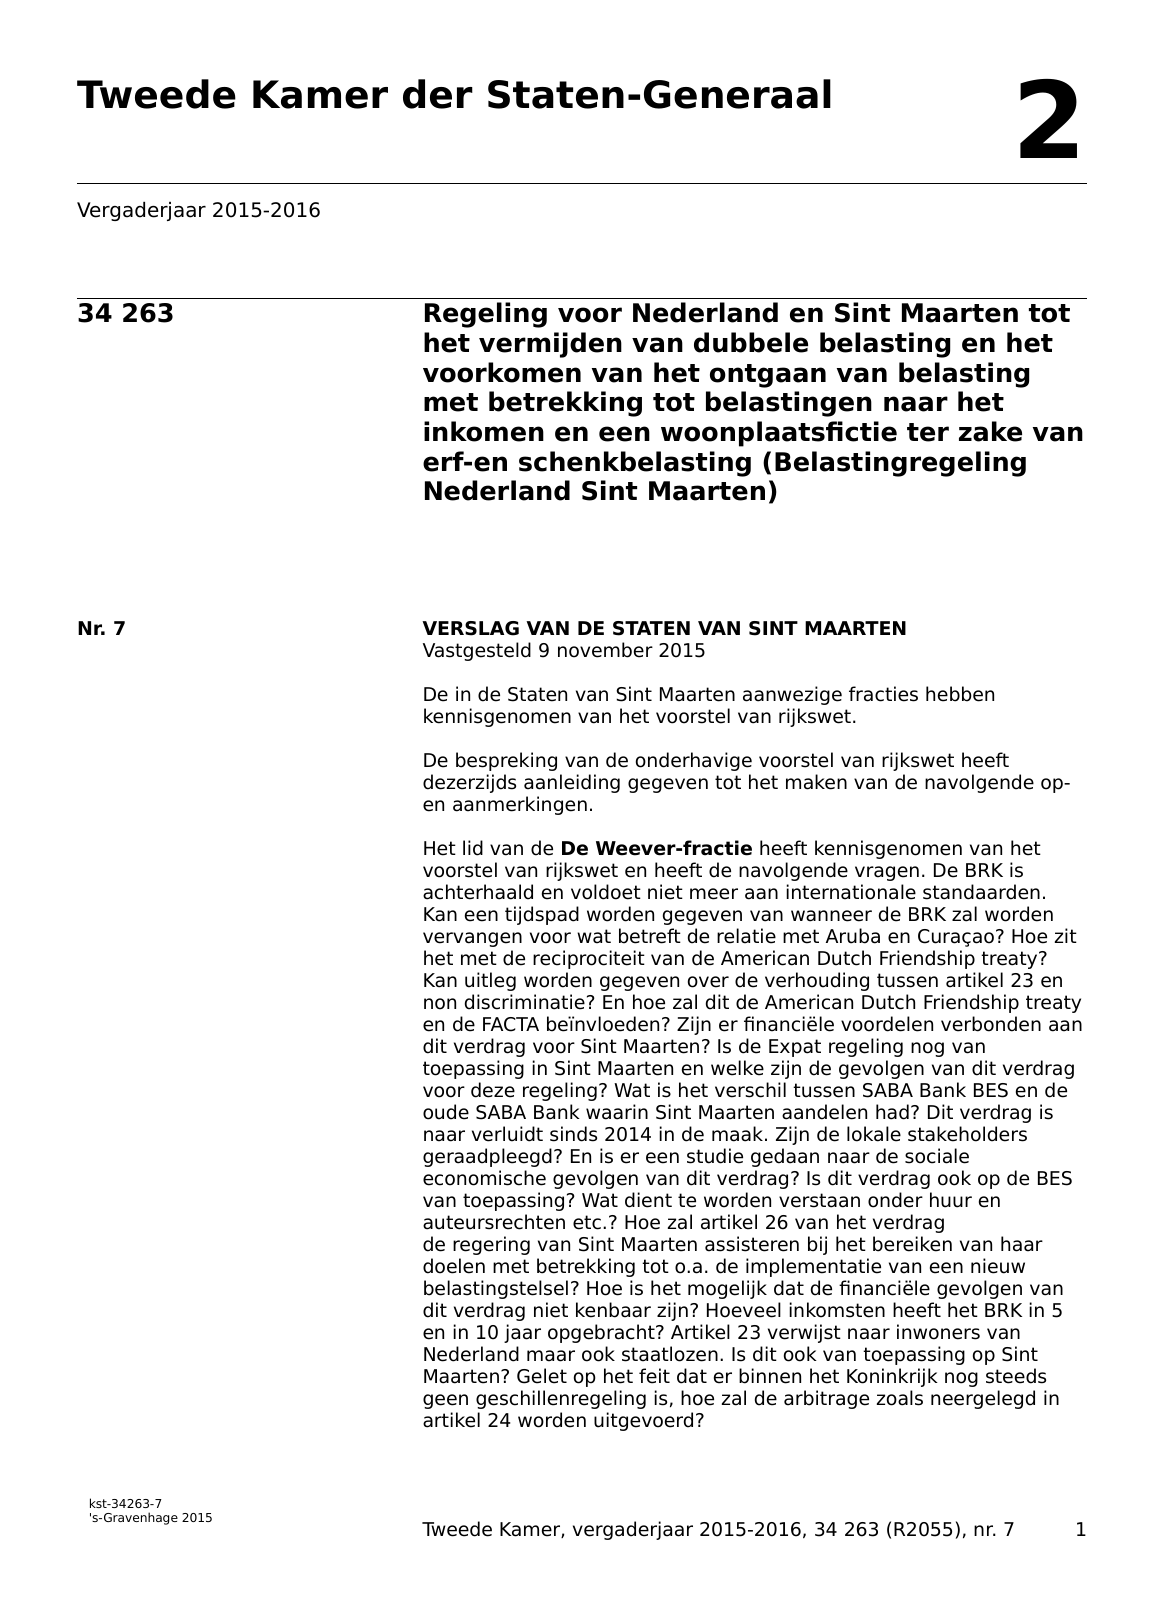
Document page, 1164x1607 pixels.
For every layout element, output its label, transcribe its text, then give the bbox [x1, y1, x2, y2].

subtitle Nr. 7 VERSLAG VAN DE STATEN VAN SINT MAARTEN [77, 618, 1087, 640]
table_header 2 [886, 59, 1087, 183]
table_cell Vergaderjaar 2015-2016 [77, 184, 1087, 298]
text Vastgesteld 9 november 2015 [422, 640, 1087, 662]
text De bespreking van de onderhavige voorstel van rijkswet heeft dezerzijds aanleiding gegeven tot het maken van de navolgende op- en aanmerkingen. [422, 750, 1087, 816]
text De in de Staten van Sint Maarten aanwezige fracties hebben kennisgenomen van het voorstel van rijkswet. [422, 684, 1087, 728]
text de regering van Sint Maarten assisteren bij het bereiken van haar doelen met betrekking tot o.a. de implementatie van een nieuw belastingstelsel? Hoe is het mogelijk dat de financiële gevolgen van dit verdrag niet kenbaar zijn? Hoeveel inkomsten heeft het BRK in 5 en in 10 jaar opgebracht? Artikel 23 verwijst naar inwoners van Nederland maar ook staatlozen. Is dit ook van toepassing op Sint Maarten? Gelet op het feit dat er binnen het Koninkrijk nog steeds geen geschillenregeling is, hoe zal de arbitrage zoals neergelegd in artikel 24 worden uitgevoerd? [422, 1234, 1087, 1432]
text kst-34263-7 [88, 1497, 323, 1511]
text 's-Gravenhage 2015 [88, 1511, 323, 1525]
subtitle 34 263 Regeling voor Nederland en Sint Maarten tot het vermijden van dubbele belasting en het voorkomen van het ontgaan van belasting met betrekking tot belastingen naar het inkomen en een woonplaatsfictie ter zake van erf-en schenkbelasting (Belastingregeling Nederland Sint Maarten) [77, 299, 1087, 507]
text Het lid van de De Weever-fractie heeft kennisgenomen van het voorstel van rijkswet en heeft de navolgende vragen. De BRK is achterhaald en voldoet niet meer aan internationale standaarden. Kan een tijdspad worden gegeven van wanneer de BRK zal worden vervangen voor wat betreft de relatie met Aruba en Curaçao? Hoe zit het met de reciprociteit van de American Dutch Friendship treaty? Kan uitleg worden gegeven over de verhouding tussen artikel 23 en non discriminatie? En hoe zal dit de American Dutch Friendship treaty en de FACTA beïnvloeden? Zijn er financiële voordelen verbonden aan dit verdrag voor Sint Maarten? Is de Expat regeling nog van toepassing in Sint Maarten en welke zijn de gevolgen van dit verdrag voor deze regeling? Wat is het verschil tussen SABA Bank BES en de oude SABA Bank waarin Sint Maarten aandelen had? Dit verdrag is naar verluidt sinds 2014 in de maak. Zijn de lokale stakeholders geraadpleegd? En is er een studie gedaan naar de sociale economische gevolgen van dit verdrag? Is dit verdrag ook op de BES van toepassing? Wat dient te worden verstaan onder huur en auteursrechten etc.? Hoe zal artikel 26 van het verdrag [422, 838, 1087, 1234]
table_header Tweede Kamer der Staten-Generaal [77, 59, 886, 183]
